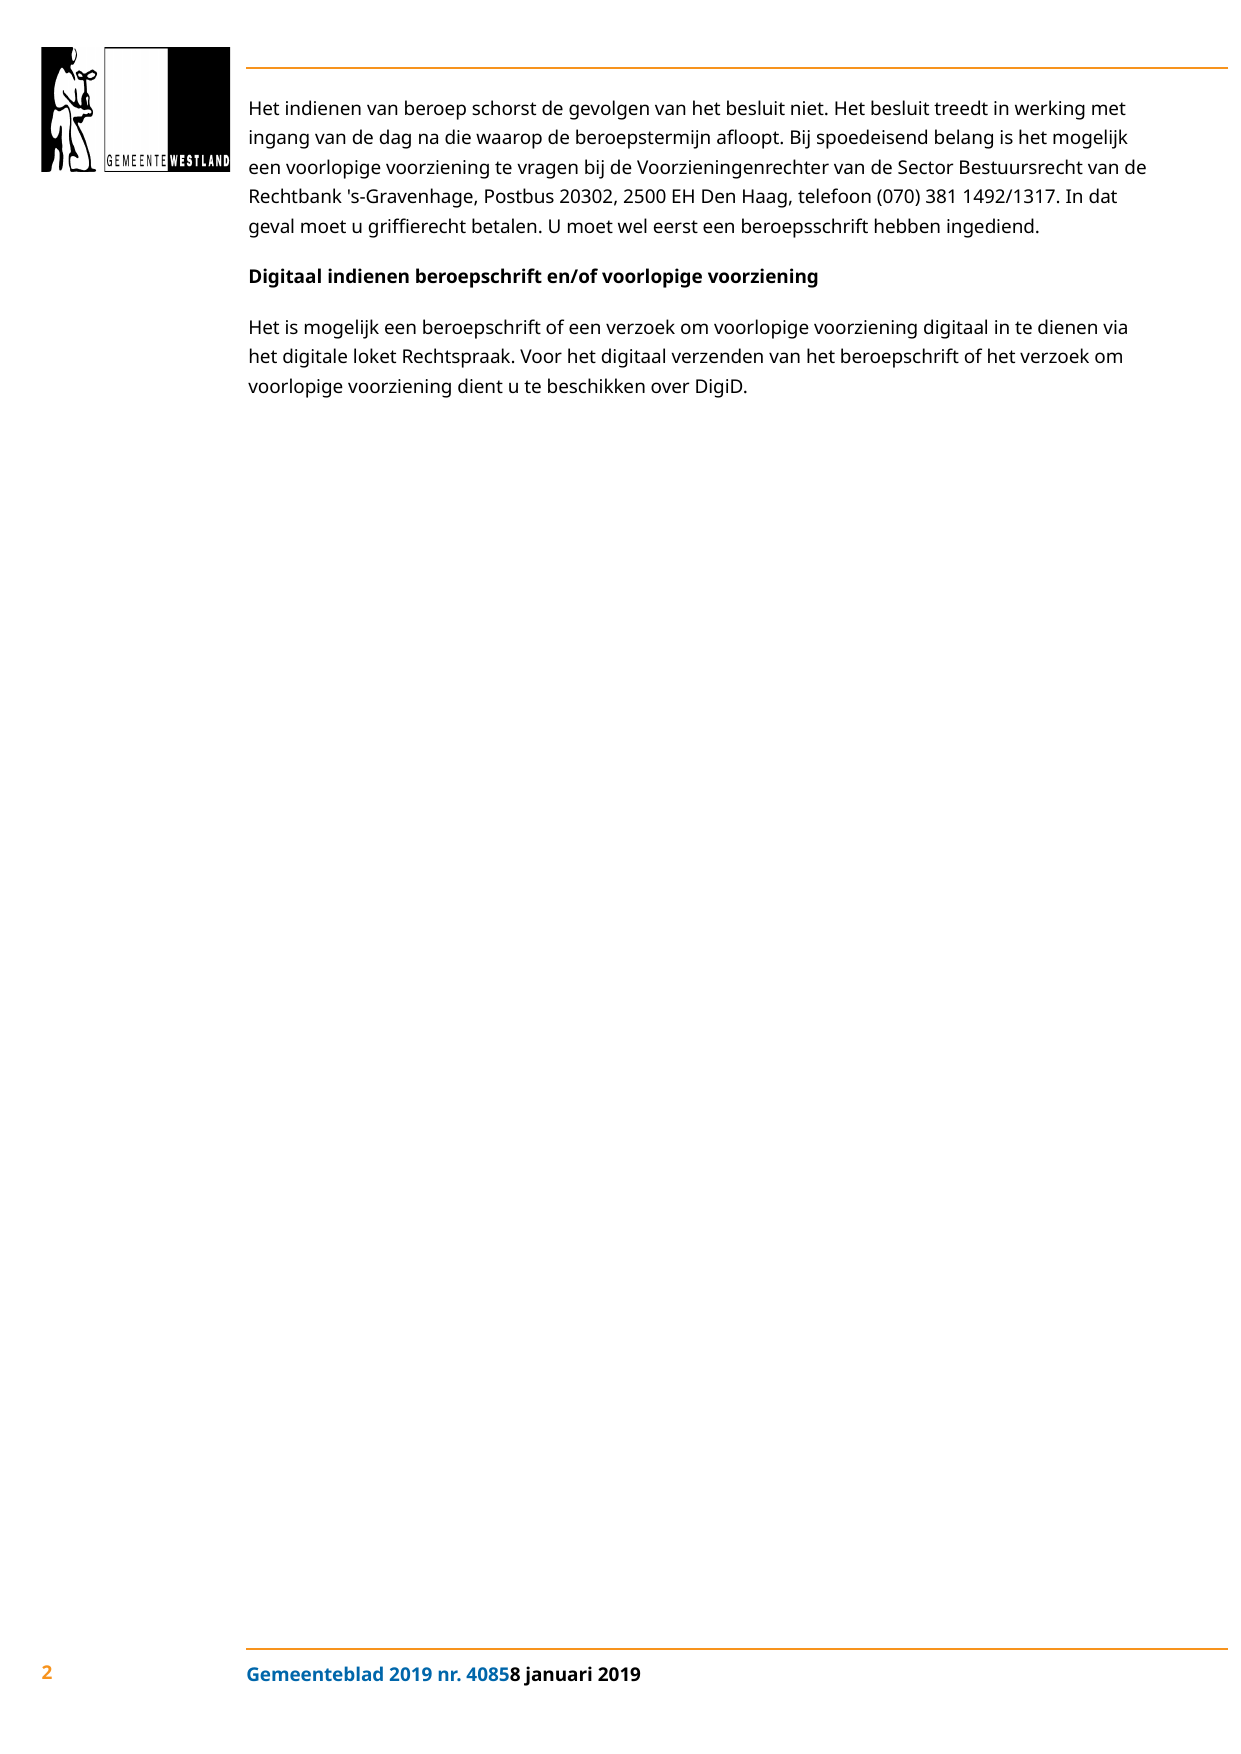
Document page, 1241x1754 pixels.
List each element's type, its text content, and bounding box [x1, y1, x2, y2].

text Digitaal indienen beroepschrift en/of voorlopige voorziening [248, 263, 1152, 289]
picture [41, 47, 231, 172]
text Het indienen van beroep schorst de gevolgen van het besluit niet. Het besluit treedt in werking met ingang van de dag na die waarop de beroepstermijn afloopt. Bij spoedeisend belang is het mogelijk een voorlopige voorziening te vragen bij de Voorzieningenrechter van de Sector Bestuursrecht van de Rechtbank 's-Gravenhage, Postbus 20302, 2500 EH Den Haag, telefoon (070) 381 1492/1317. In dat geval moet u griffierecht betalen. U moet wel eerst een beroepsschrift hebben ingediend. [248, 95, 1152, 239]
text Het is mogelijk een beroepschrift of een verzoek om voorlopige voorziening digitaal in te dienen via het digitale loket Rechtspraak. Voor het digitaal verzenden van het beroepschrift of het verzoek om voorlopige voorziening dient u te beschikken over DigiD. [248, 314, 1152, 399]
